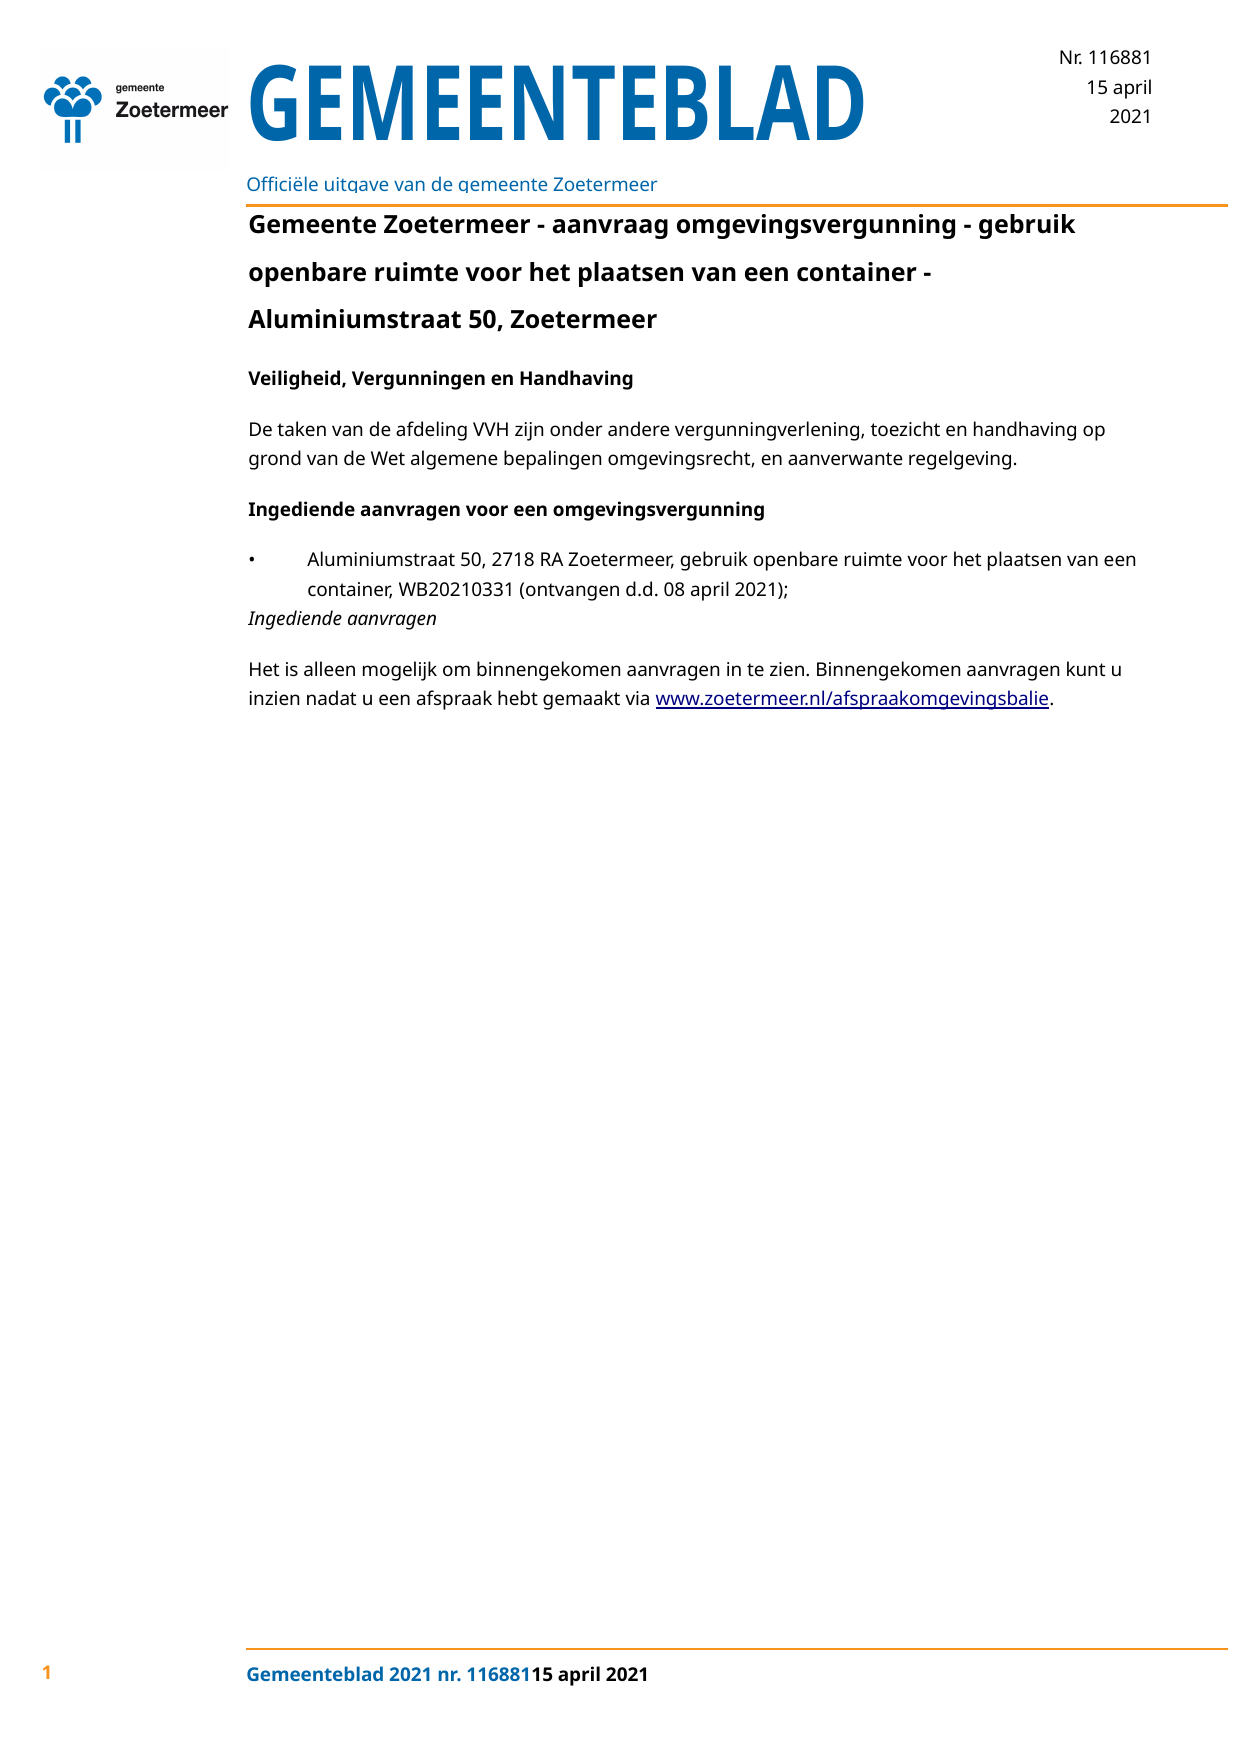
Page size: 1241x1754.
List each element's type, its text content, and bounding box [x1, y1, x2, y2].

list Aluminiumstraat 50, 2718 RA Zoetermeer, gebruik openbare ruimte voor het plaatsen van een container, WB20210331 (ontvangen d.d. 08 april 2021); [248, 546, 1152, 602]
text Ingediende aanvragen [248, 606, 1152, 631]
picture [41, 47, 231, 172]
text Ingediende aanvragen voor een omgevingsvergunning [248, 496, 1152, 522]
text Het is alleen mogelijk om binnengekomen aanvragen in te zien. Binnengekomen aanvragen kunt u inzien nadat u een afspraak hebt gemaakt via www.zoetermeer.nl/afspraakomgevingsbalie. [248, 656, 1152, 711]
text Gemeente Zoetermeer - aanvraag omgevingsvergunning - gebruik openbare ruimte voor het plaatsen van een container - Aluminiumstraat 50, Zoetermeer [248, 207, 1152, 336]
text Veiligheid, Vergunningen en Handhaving [248, 366, 1152, 391]
text De taken van de afdeling VVH zijn onder andere vergunningverlening, toezicht en handhaving op grond van de Wet algemene bepalingen omgevingsrecht, en aanverwante regelgeving. [248, 416, 1152, 471]
